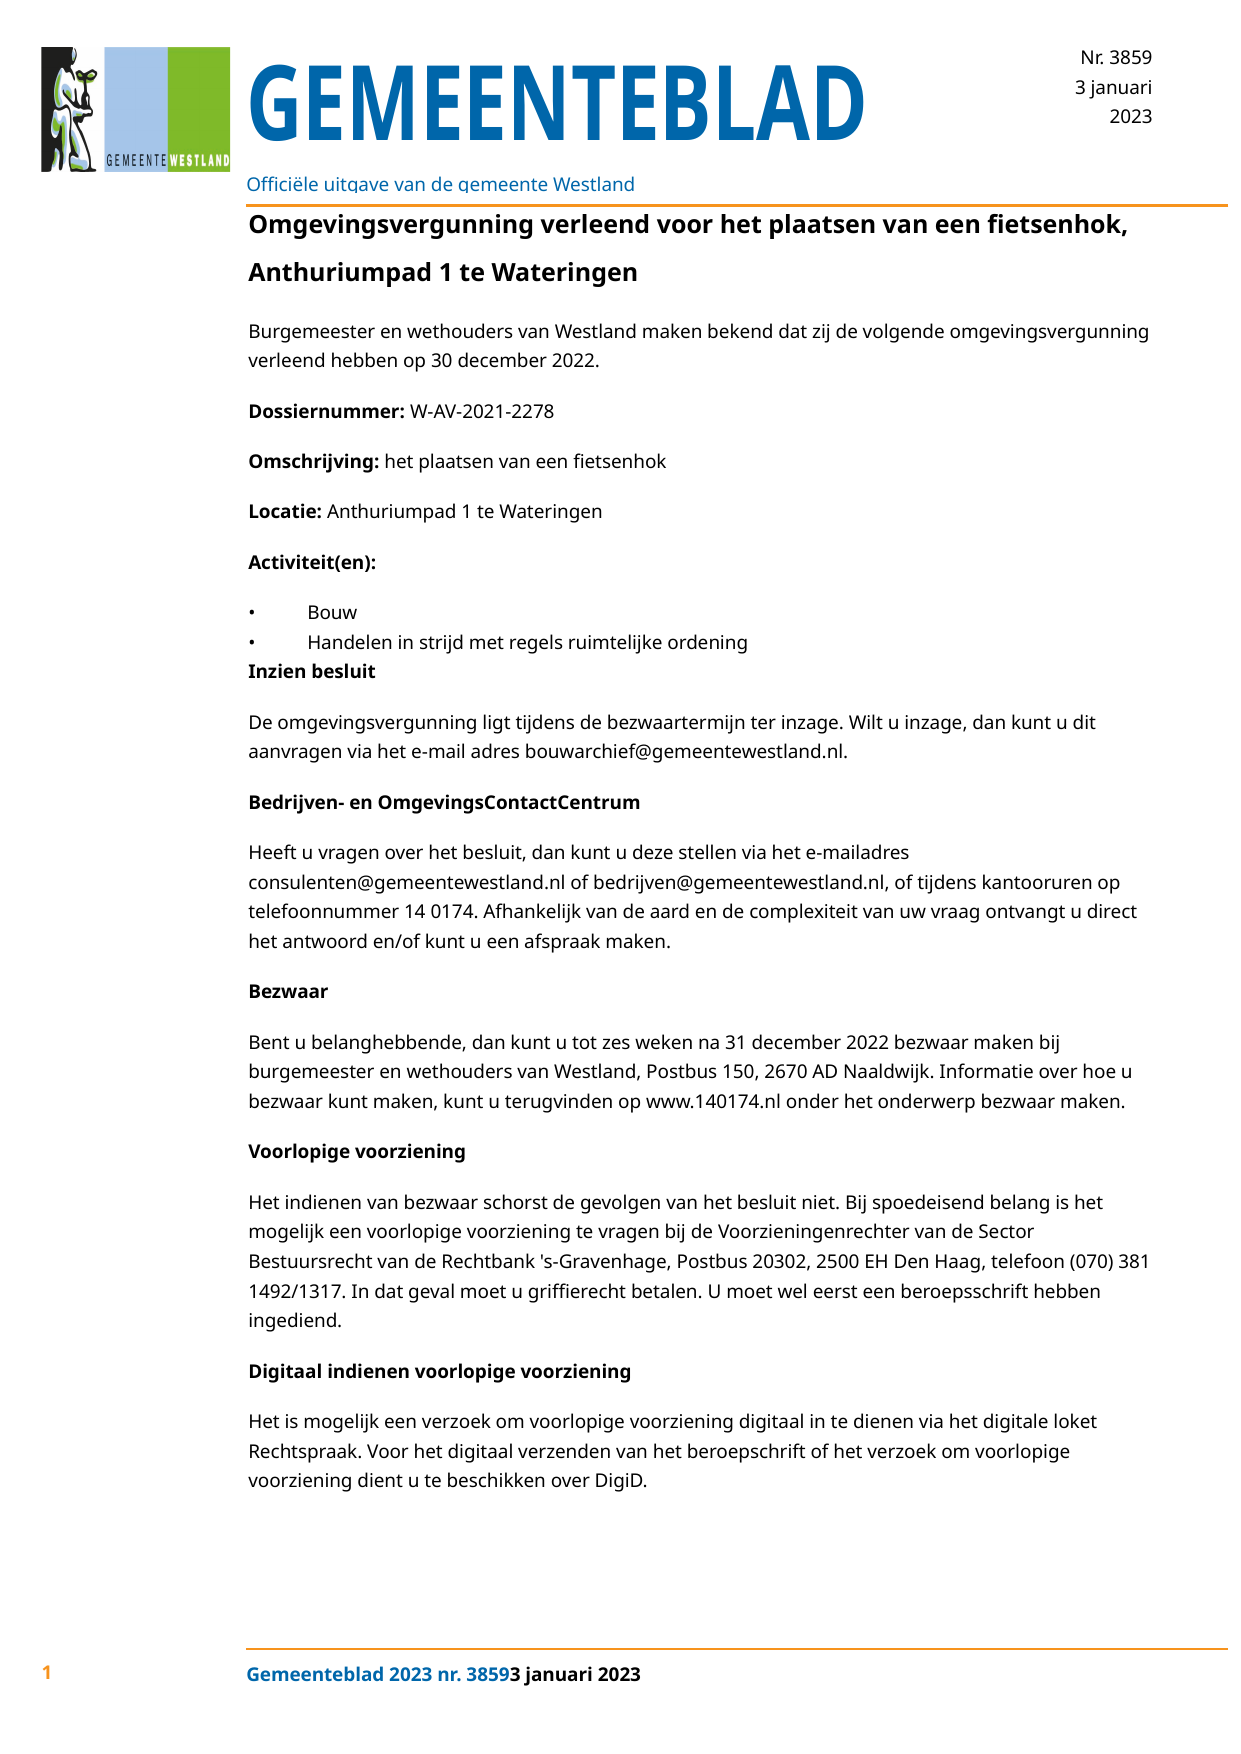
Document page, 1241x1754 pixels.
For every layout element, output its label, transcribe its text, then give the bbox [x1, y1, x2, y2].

text Digitaal indienen voorlopige voorziening [248, 1358, 1152, 1384]
text Het is mogelijk een verzoek om voorlopige voorziening digitaal in te dienen via het digitale loket Rechtspraak. Voor het digitaal verzenden van het beroepschrift of het verzoek om voorlopige voorziening dient u te beschikken over DigiD. [248, 1408, 1152, 1493]
text Bedrijven- en OmgevingsContactCentrum [248, 789, 1152, 815]
text Het indienen van bezwaar schorst de gevolgen van het besluit niet. Bij spoedeisend belang is het mogelijk een voorlopige voorziening te vragen bij de Voorzieningenrechter van de Sector Bestuursrecht van de Rechtbank 's-Gravenhage, Postbus 20302, 2500 EH Den Haag, telefoon (070) 381 1492/1317. In dat geval moet u griffierecht betalen. U moet wel eerst een beroepsschrift hebben ingediend. [248, 1189, 1152, 1333]
list Handelen in strijd met regels ruimtelijke ordening [248, 629, 1152, 655]
text Omgevingsvergunning verleend voor het plaatsen van een fietsenhok, Anthuriumpad 1 te Wateringen [248, 207, 1152, 288]
text Voorlopige voorziening [248, 1139, 1152, 1164]
text Bezwaar [248, 979, 1152, 1004]
text Inzien besluit [248, 659, 1152, 684]
text Burgemeester en wethouders van Westland maken bekend dat zij de volgende omgevingsvergunning verleend hebben op 30 december 2022. [248, 318, 1152, 373]
picture [41, 47, 231, 172]
text Bent u belanghebbende, dan kunt u tot zes weken na 31 december 2022 bezwaar maken bij burgemeester en wethouders van Westland, Postbus 150, 2670 AD Naaldwijk. Informatie over hoe u bezwaar kunt maken, kunt u terugvinden op www.140174.nl onder het onderwerp bezwaar maken. [248, 1029, 1152, 1114]
text Locatie: Anthuriumpad 1 te Wateringen [248, 499, 1152, 524]
list Bouw [248, 599, 1152, 625]
text Dossiernummer: W-AV-2021-2278 [248, 398, 1152, 424]
text Heeft u vragen over het besluit, dan kunt u deze stellen via het e-mailadres consulenten@gemeentewestland.nl of bedrijven@gemeentewestland.nl, of tijdens kantooruren op telefoonnummer 14 0174. Afhankelijk van de aard en de complexiteit van uw vraag ontvangt u direct het antwoord en/of kunt u een afspraak maken. [248, 839, 1152, 954]
text Omschrijving: het plaatsen van een fietsenhok [248, 448, 1152, 474]
text Activiteit(en): [248, 549, 1152, 575]
text De omgevingsvergunning ligt tijdens de bezwaartermijn ter inzage. Wilt u inzage, dan kunt u dit aanvragen via het e-mail adres bouwarchief@gemeentewestland.nl. [248, 709, 1152, 764]
